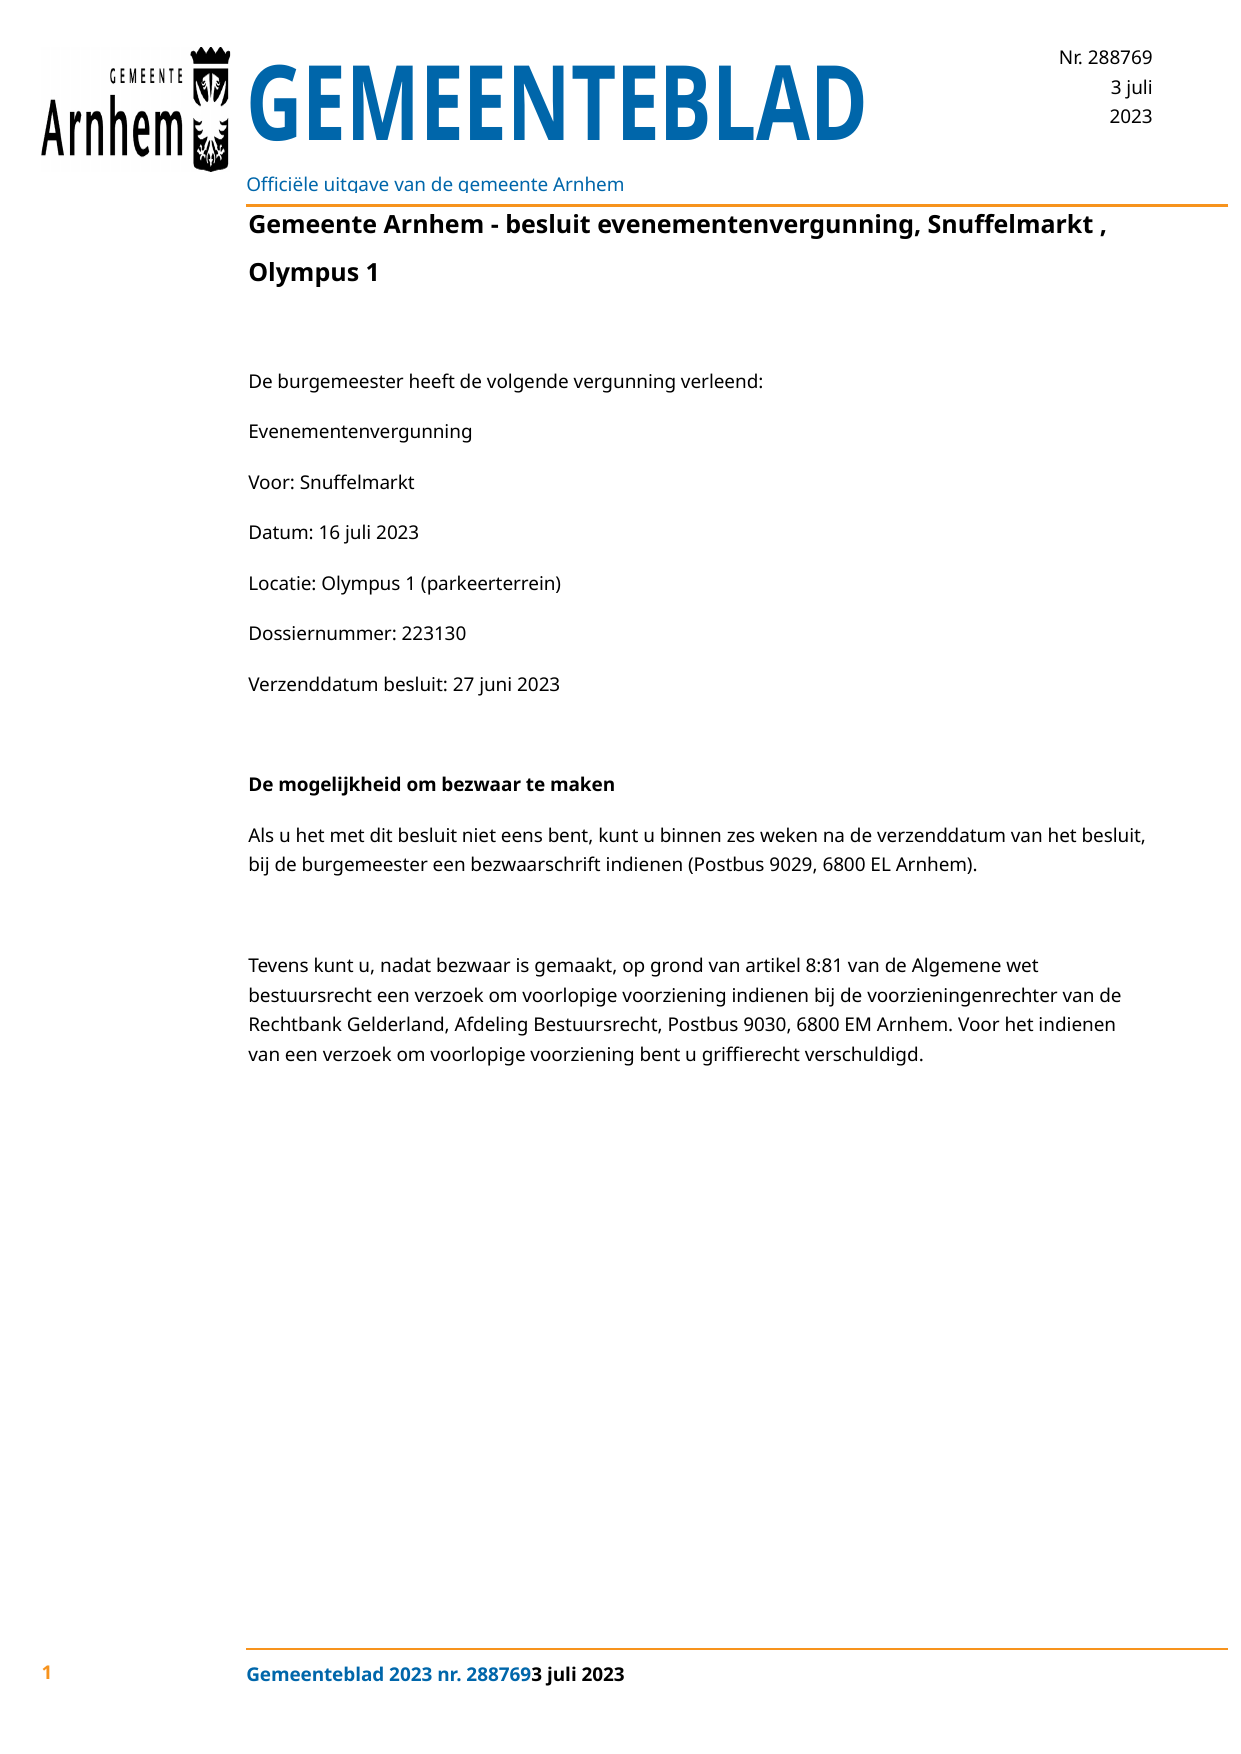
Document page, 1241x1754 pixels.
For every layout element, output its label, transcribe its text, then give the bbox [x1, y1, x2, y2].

text Voor: Snuffelmarkt [248, 469, 1152, 495]
text Tevens kunt u, nadat bezwaar is gemaakt, op grond van artikel 8:81 van de Algemene wet bestuursrecht een verzoek om voorlopige voorziening indienen bij de voorzieningenrechter van de Rechtbank Gelderland, Afdeling Bestuursrecht, Postbus 9030, 6800 EM Arnhem. Voor het indienen van een verzoek om voorlopige voorziening bent u griffierecht verschuldigd. [248, 952, 1152, 1067]
text Gemeente Arnhem - besluit evenementenvergunning, Snuffelmarkt , Olympus 1 [248, 207, 1152, 288]
text Datum: 16 juli 2023 [248, 519, 1152, 545]
text Verzenddatum besluit: 27 juni 2023 [248, 671, 1152, 697]
picture [41, 47, 231, 172]
text De burgemeester heeft de volgende vergunning verleend: [248, 368, 1152, 394]
text Locatie: Olympus 1 (parkeerterrein) [248, 570, 1152, 596]
text De mogelijkheid om bezwaar te maken [248, 772, 1152, 797]
text Dossiernummer: 223130 [248, 620, 1152, 646]
text Als u het met dit besluit niet eens bent, kunt u binnen zes weken na de verzenddatum van het besluit, bij de burgemeester een bezwaarschrift indienen (Postbus 9029, 6800 EL Arnhem). [248, 822, 1152, 877]
text Evenementenvergunning [248, 419, 1152, 444]
